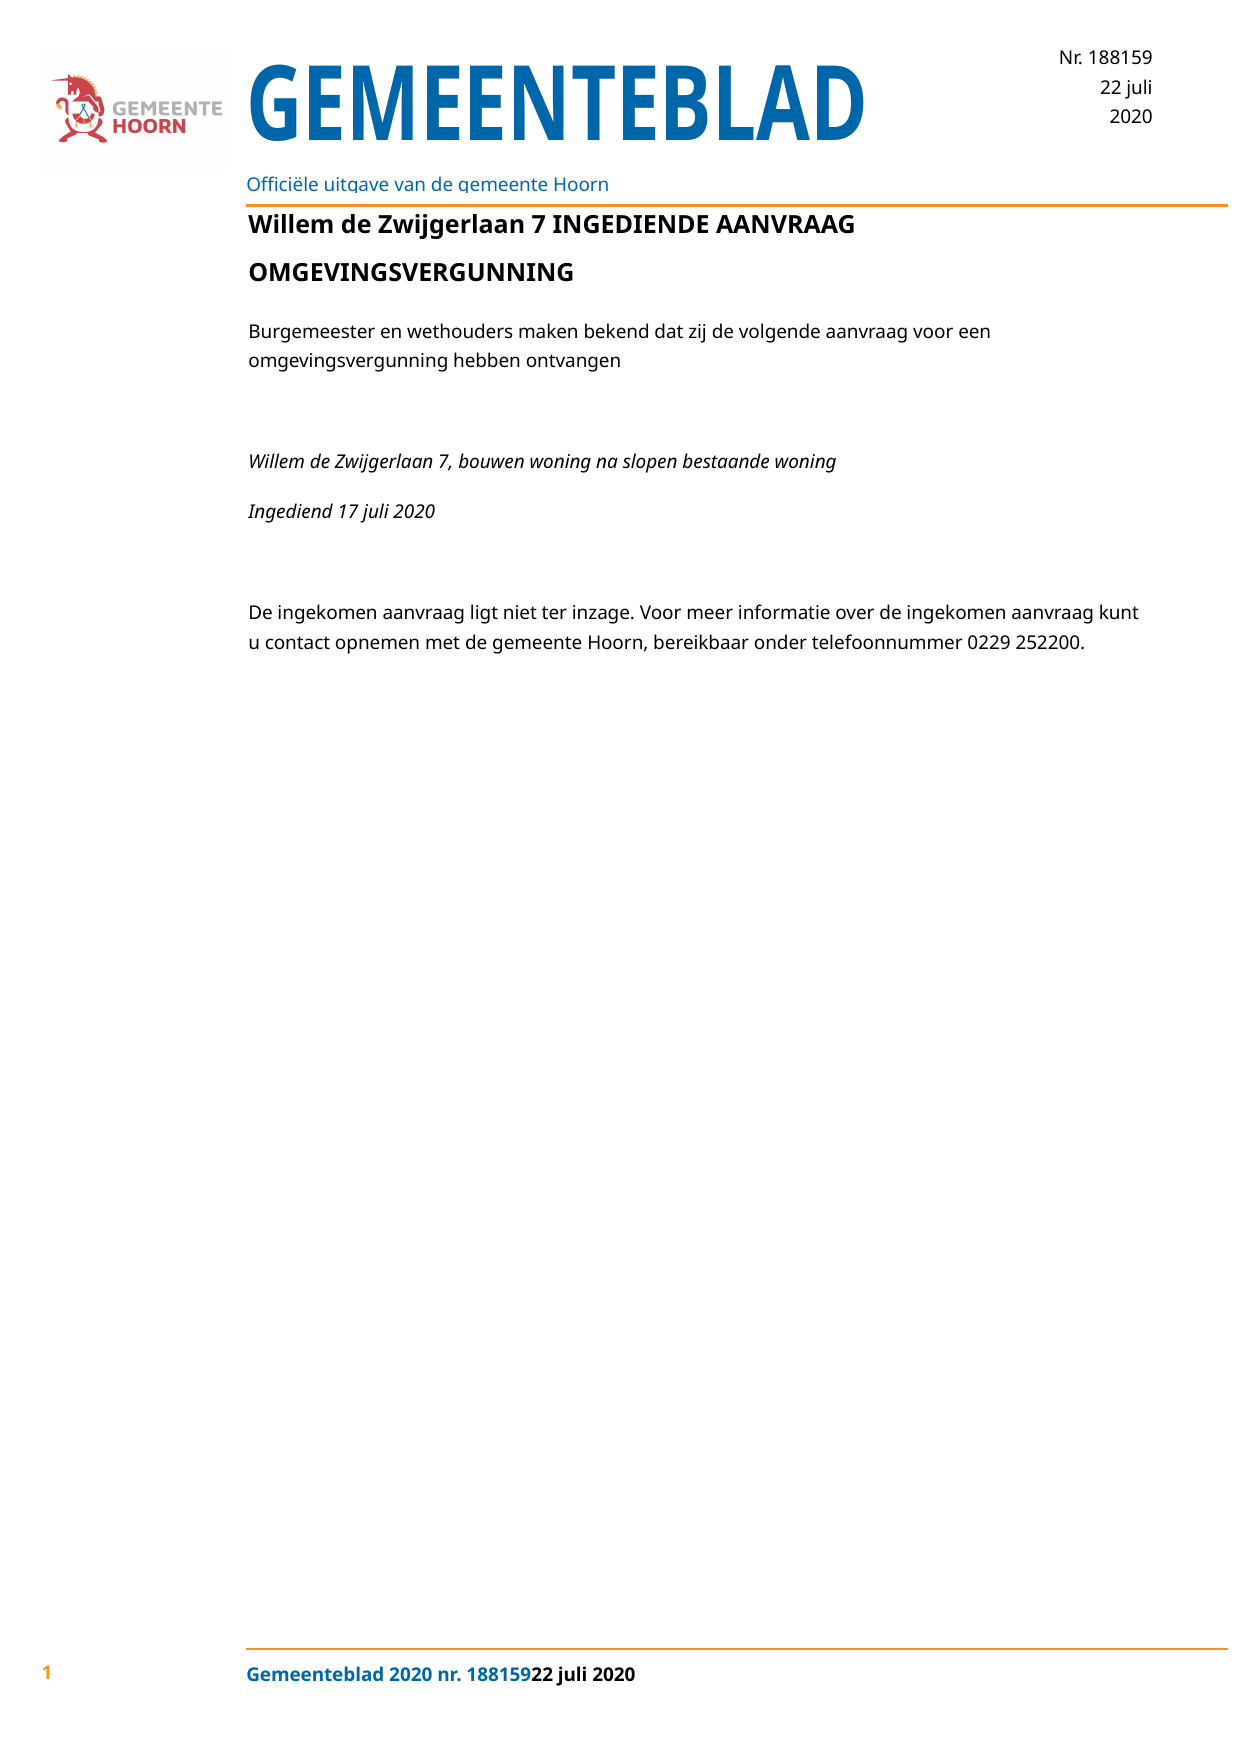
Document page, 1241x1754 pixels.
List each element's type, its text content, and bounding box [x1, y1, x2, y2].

picture [41, 47, 231, 172]
text De ingekomen aanvraag ligt niet ter inzage. Voor meer informatie over de ingekomen aanvraag kunt u contact opnemen met de gemeente Hoorn, bereikbaar onder telefoonnummer 0229 252200. [248, 599, 1152, 655]
text Burgemeester en wethouders maken bekend dat zij de volgende aanvraag voor een omgevingsvergunning hebben ontvangen [248, 318, 1152, 373]
text Willem de Zwijgerlaan 7 INGEDIENDE AANVRAAG OMGEVINGSVERGUNNING [248, 207, 1152, 288]
text Ingediend 17 juli 2020 [248, 499, 1152, 524]
text Willem de Zwijgerlaan 7, bouwen woning na slopen bestaande woning [248, 448, 1152, 474]
